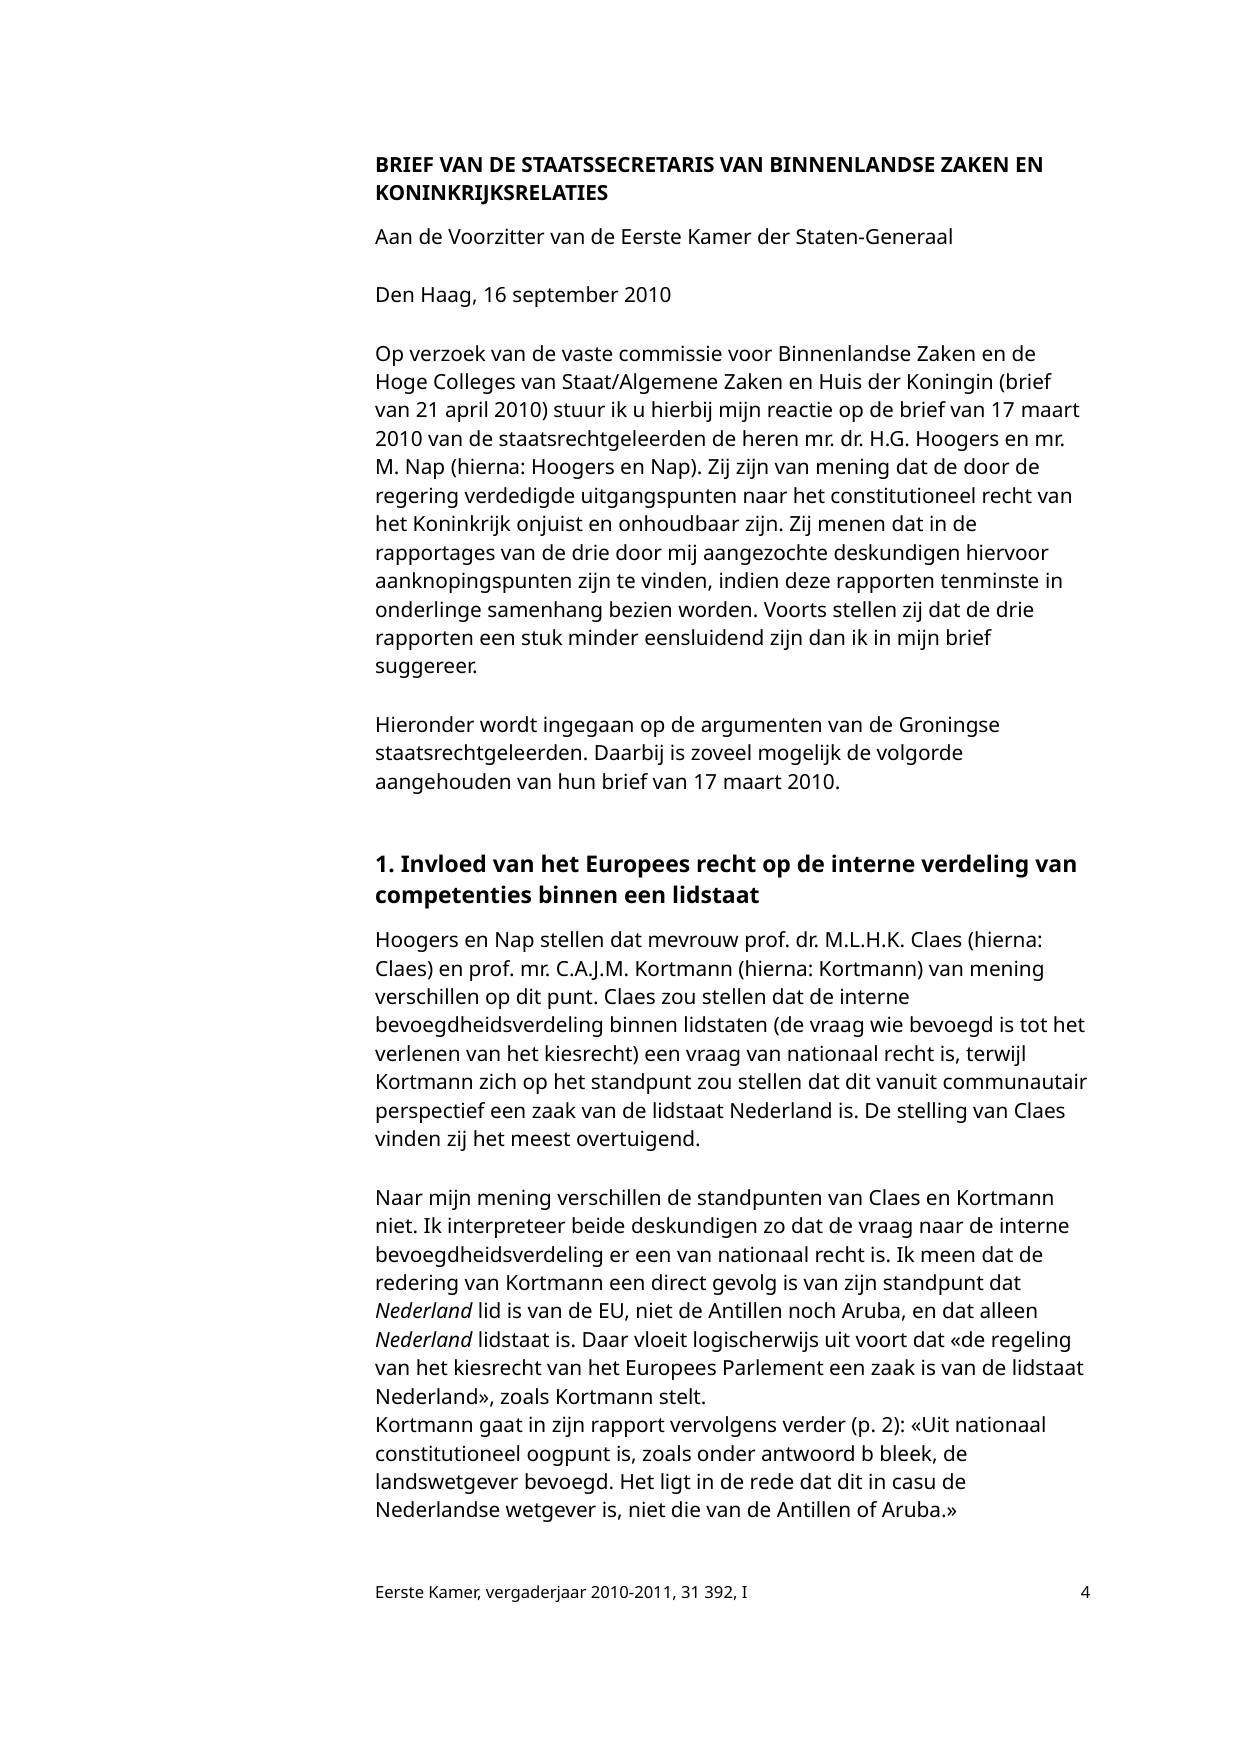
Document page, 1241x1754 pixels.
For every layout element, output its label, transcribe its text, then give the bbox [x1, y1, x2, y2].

text Den Haag, 16 september 2010 [375, 280, 1090, 309]
text BRIEF VAN DE STAATSSECRETARIS VAN BINNENLANDSE ZAKEN EN KONINKRIJKSRELATIES [375, 150, 1090, 207]
text Hieronder wordt ingegaan op de argumenten van de Groningse staatsrechtgeleerden. Daarbij is zoveel mogelijk de volgorde aangehouden van hun brief van 17 maart 2010. [375, 710, 1090, 795]
text Op verzoek van de vaste commissie voor Binnenlandse Zaken en de Hoge Colleges van Staat/Algemene Zaken en Huis der Koningin (brief van 21 april 2010) stuur ik u hierbij mijn reactie op de brief van 17 maart 2010 van de staatsrechtgeleerden de heren mr. dr. H.G. Hoogers en mr. M. Nap (hierna: Hoogers en Nap). Zij zijn van mening dat de door de regering verdedigde uitgangspunten naar het constitutioneel recht van het Koninkrijk onjuist en onhoudbaar zijn. Zij menen dat in de rapportages van de drie door mij aangezochte deskundigen hiervoor aanknopingspunten zijn te vinden, indien deze rapporten tenminste in onderlinge samenhang bezien worden. Voorts stellen zij dat de drie rapporten een stuk minder eensluidend zijn dan ik in mijn brief suggereer. [375, 339, 1090, 680]
text Aan de Voorzitter van de Eerste Kamer der Staten-Generaal [375, 222, 1090, 250]
subtitle 1. Invloed van het Europees recht op de interne verdeling van competenties binnen een lidstaat [375, 848, 1090, 910]
text Naar mijn mening verschillen de standpunten van Claes en Kortmann niet. Ik interpreteer beide deskundigen zo dat de vraag naar de interne bevoegdheidsverdeling er een van nationaal recht is. Ik meen dat de redering van Kortmann een direct gevolg is van zijn standpunt dat Nederland lid is van de EU, niet de Antillen noch Aruba, en dat alleen Nederland lidstaat is. Daar vloeit logischerwijs uit voort dat «de regeling van het kiesrecht van het Europees Parlement een zaak is van de lidstaat Nederland», zoals Kortmann stelt. [375, 1183, 1090, 1410]
text Kortmann gaat in zijn rapport vervolgens verder (p. 2): «Uit nationaal constitutioneel oogpunt is, zoals onder antwoord b bleek, de landswetgever bevoegd. Het ligt in de rede dat dit in casu de Nederlandse wetgever is, niet die van de Antillen of Aruba.» [375, 1410, 1090, 1524]
text Hoogers en Nap stellen dat mevrouw prof. dr. M.L.H.K. Claes (hierna: Claes) en prof. mr. C.A.J.M. Kortmann (hierna: Kortmann) van mening verschillen op dit punt. Claes zou stellen dat de interne bevoegdheidsverdeling binnen lidstaten (de vraag wie bevoegd is tot het verlenen van het kiesrecht) een vraag van nationaal recht is, terwijl Kortmann zich op het standpunt zou stellen dat dit vanuit communautair perspectief een zaak van de lidstaat Nederland is. De stelling van Claes vinden zij het meest overtuigend. [375, 925, 1090, 1153]
